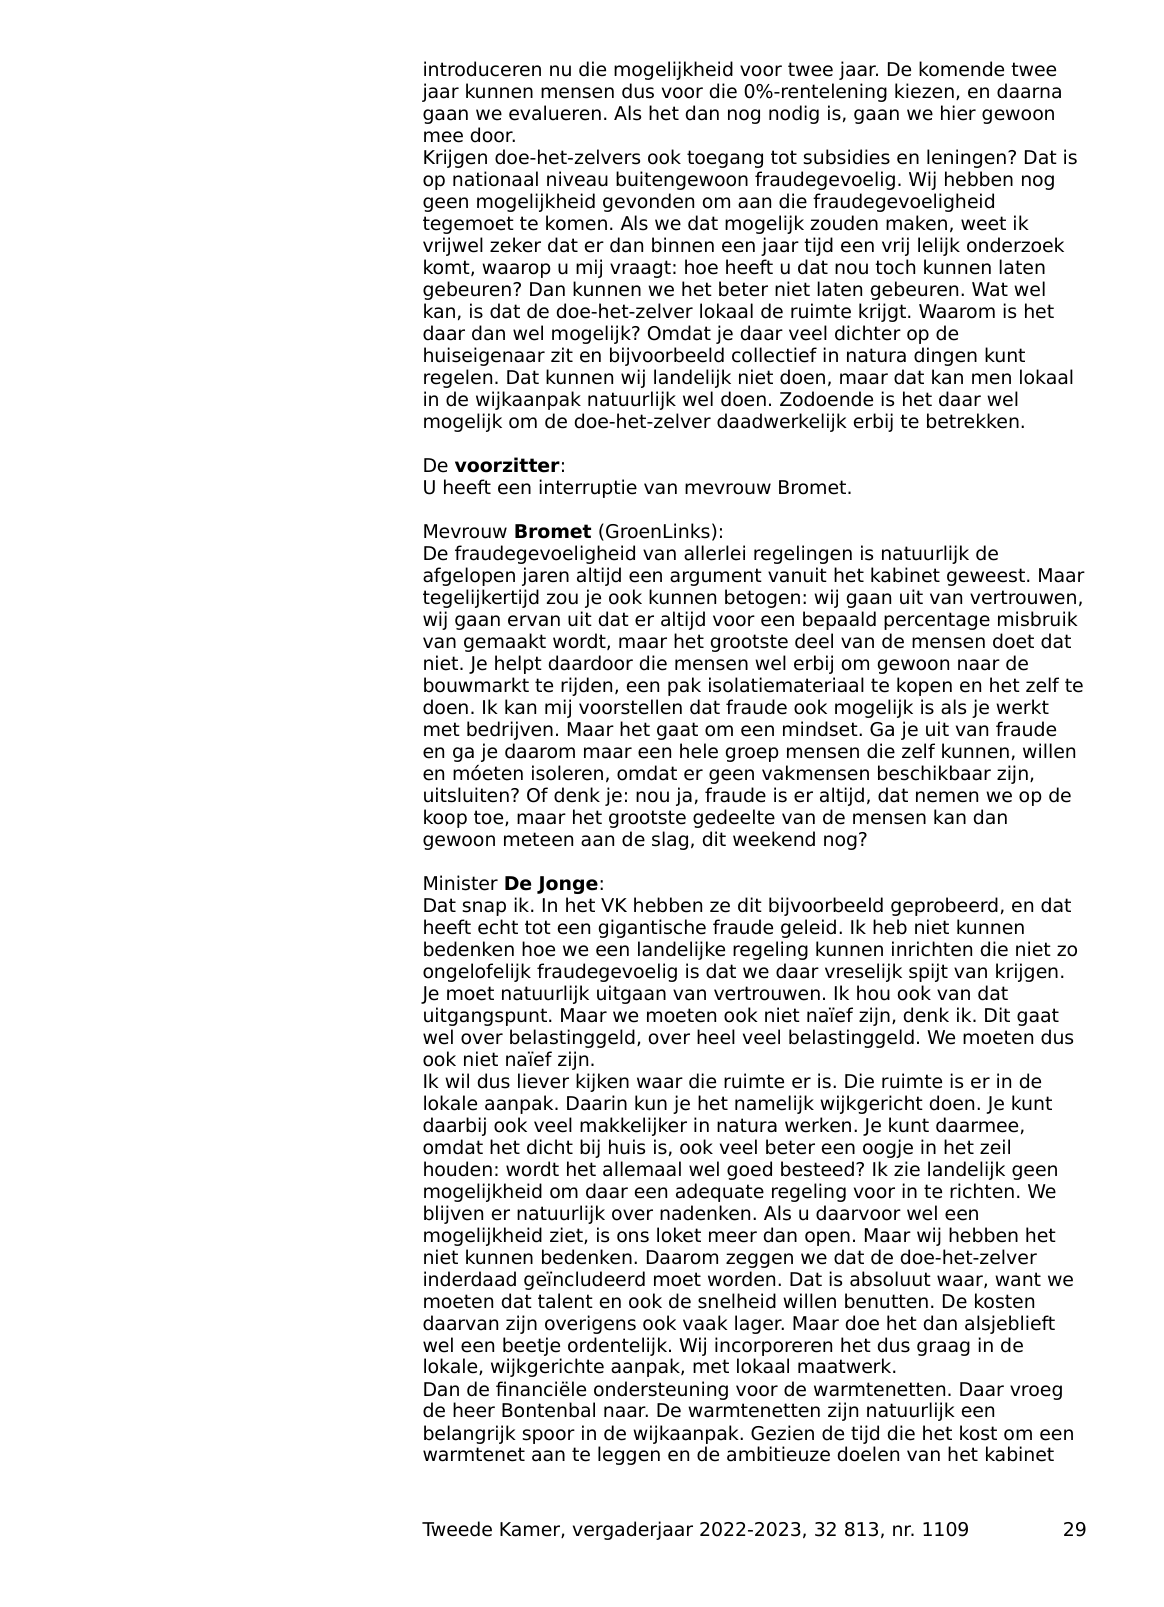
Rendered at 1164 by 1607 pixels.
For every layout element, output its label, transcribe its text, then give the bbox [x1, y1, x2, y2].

text Krijgen doe-het-zelvers ook toegang tot subsidies en leningen? Dat is op nationaal niveau buitengewoon fraudegevoelig. Wij hebben nog geen mogelijkheid gevonden om aan die fraudegevoeligheid tegemoet te komen. Als we dat mogelijk zouden maken, weet ik vrijwel zeker dat er dan binnen een jaar tijd een vrij lelijk onderzoek komt, waarop u mij vraagt: hoe heeft u dat nou toch kunnen laten gebeuren? Dan kunnen we het beter niet laten gebeuren. Wat wel kan, is dat de doe-het-zelver lokaal de ruimte krijgt. Waarom is het daar dan wel mogelijk? Omdat je daar veel dichter op de huiseigenaar zit en bijvoorbeeld collectief in natura dingen kunt regelen. Dat kunnen wij landelijk niet doen, maar dat kan men lokaal in de wijkaanpak natuurlijk wel doen. Zodoende is het daar wel mogelijk om de doe-het-zelver daadwerkelijk erbij te betrekken. [422, 147, 1087, 433]
text introduceren nu die mogelijkheid voor twee jaar. De komende twee jaar kunnen mensen dus voor die 0%-rentelening kiezen, en daarna gaan we evalueren. Als het dan nog nodig is, gaan we hier gewoon mee door. [422, 59, 1087, 147]
text Mevrouw Bromet (GroenLinks): [422, 521, 1087, 543]
text De fraudegevoeligheid van allerlei regelingen is natuurlijk de afgelopen jaren altijd een argument vanuit het kabinet geweest. Maar tegelijkertijd zou je ook kunnen betogen: wij gaan uit van vertrouwen, wij gaan ervan uit dat er altijd voor een bepaald percentage misbruik van gemaakt wordt, maar het grootste deel van de mensen doet dat niet. Je helpt daardoor die mensen wel erbij om gewoon naar de bouwmarkt te rijden, een pak isolatiemateriaal te kopen en het zelf te doen. Ik kan mij voorstellen dat fraude ook mogelijk is als je werkt met bedrijven. Maar het gaat om een mindset. Ga je uit van fraude en ga je daarom maar een hele groep mensen die zelf kunnen, willen en móeten isoleren, omdat er geen vakmensen beschikbaar zijn, uitsluiten? Of denk je: nou ja, fraude is er altijd, dat nemen we op de koop toe, maar het grootste gedeelte van de mensen kan dan gewoon meteen aan de slag, dit weekend nog? [422, 543, 1087, 851]
text Minister De Jonge: [422, 873, 1087, 895]
text Ik wil dus liever kijken waar die ruimte er is. Die ruimte is er in de lokale aanpak. Daarin kun je het namelijk wijkgericht doen. Je kunt daarbij ook veel makkelijker in natura werken. Je kunt daarmee, omdat het dicht bij huis is, ook veel beter een oogje in het zeil houden: wordt het allemaal wel goed besteed? Ik zie landelijk geen mogelijkheid om daar een adequate regeling voor in te richten. We blijven er natuurlijk over nadenken. Als u daarvoor wel een mogelijkheid ziet, is ons loket meer dan open. Maar wij hebben het niet kunnen bedenken. Daarom zeggen we dat de doe-het-zelver inderdaad geïncludeerd moet worden. Dat is absoluut waar, want we moeten dat talent en ook de snelheid willen benutten. De kosten daarvan zijn overigens ook vaak lager. Maar doe het dan alsjeblieft wel een beetje ordentelijk. Wij incorporeren het dus graag in de lokale, wijkgerichte aanpak, met lokaal maatwerk. [422, 1071, 1087, 1378]
text De voorzitter: [422, 455, 1087, 477]
text U heeft een interruptie van mevrouw Bromet. [422, 477, 1087, 499]
text Dan de financiële ondersteuning voor de warmtenetten. Daar vroeg de heer Bontenbal naar. De warmtenetten zijn natuurlijk een belangrijk spoor in de wijkaanpak. Gezien de tijd die het kost om een warmtenet aan te leggen en de ambitieuze doelen van het kabinet [422, 1378, 1087, 1466]
text Dat snap ik. In het VK hebben ze dit bijvoorbeeld geprobeerd, en dat heeft echt tot een gigantische fraude geleid. Ik heb niet kunnen bedenken hoe we een landelijke regeling kunnen inrichten die niet zo ongelofelijk fraudegevoelig is dat we daar vreselijk spijt van krijgen. Je moet natuurlijk uitgaan van vertrouwen. Ik hou ook van dat uitgangspunt. Maar we moeten ook niet naïef zijn, denk ik. Dit gaat wel over belastinggeld, over heel veel belastinggeld. We moeten dus ook niet naïef zijn. [422, 895, 1087, 1071]
